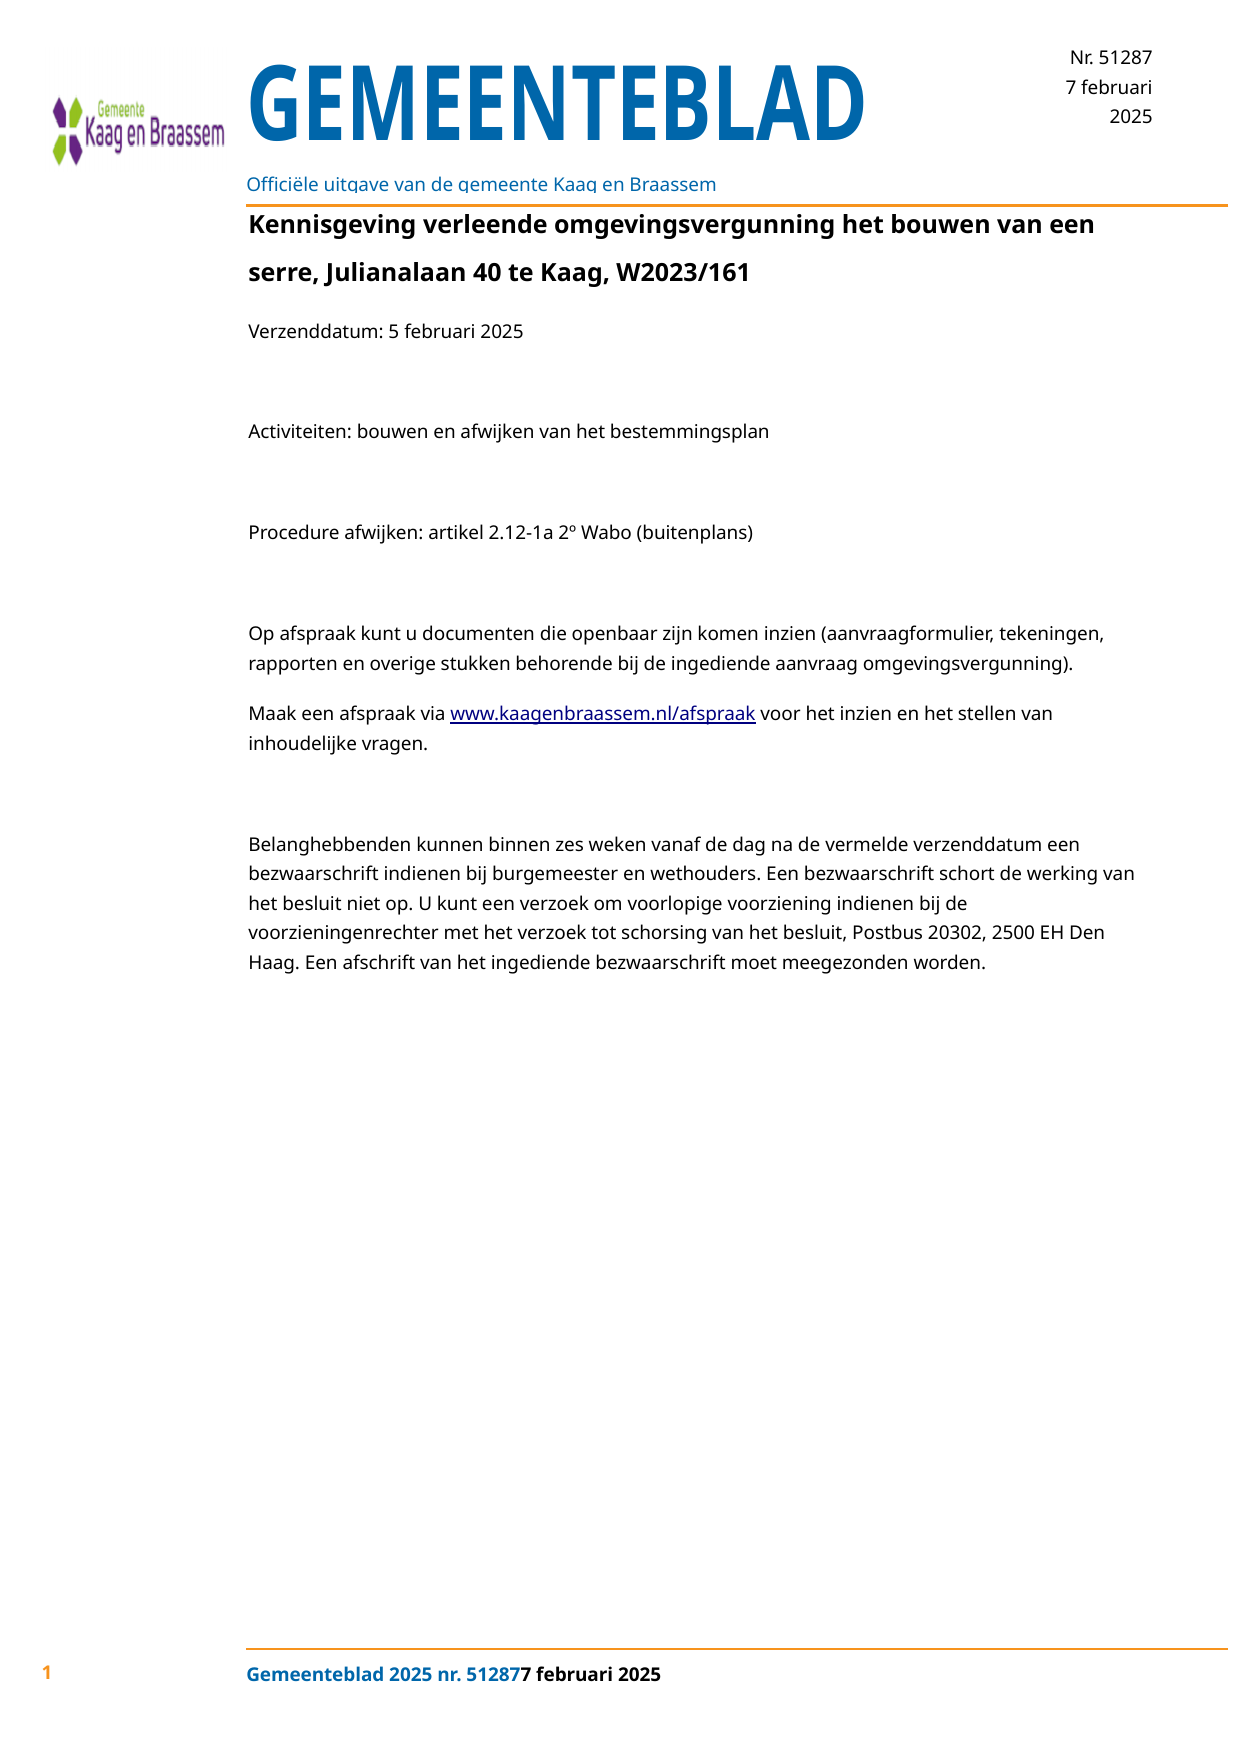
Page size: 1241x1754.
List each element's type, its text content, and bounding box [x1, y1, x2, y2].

text Activiteiten: bouwen en afwijken van het bestemmingsplan [248, 419, 1152, 444]
text Procedure afwijken: artikel 2.12-1a 2º Wabo (buitenplans) [248, 519, 1152, 545]
text Op afspraak kunt u documenten die openbaar zijn komen inzien (aanvraagformulier, tekeningen, rapporten en overige stukken behorende bij de ingediende aanvraag omgevingsvergunning). [248, 620, 1152, 676]
text Kennisgeving verleende omgevingsvergunning het bouwen van een serre, Julianalaan 40 te Kaag, W2023/161 [248, 207, 1152, 288]
text Verzenddatum: 5 februari 2025 [248, 318, 1152, 344]
text Maak een afspraak via www.kaagenbraassem.nl/afspraak voor het inzien en het stellen van inhoudelijke vragen. [248, 700, 1152, 756]
text Belanghebbenden kunnen binnen zes weken vanaf de dag na de vermelde verzenddatum een bezwaarschrift indienen bij burgemeester en wethouders. Een bezwaarschrift schort de werking van het besluit niet op. U kunt een verzoek om voorlopige voorziening indienen bij de voorzieningenrechter met het verzoek tot schorsing van het besluit, Postbus 20302, 2500 EH Den Haag. Een afschrift van het ingediende bezwaarschrift moet meegezonden worden. [248, 831, 1152, 975]
picture [41, 47, 231, 172]
